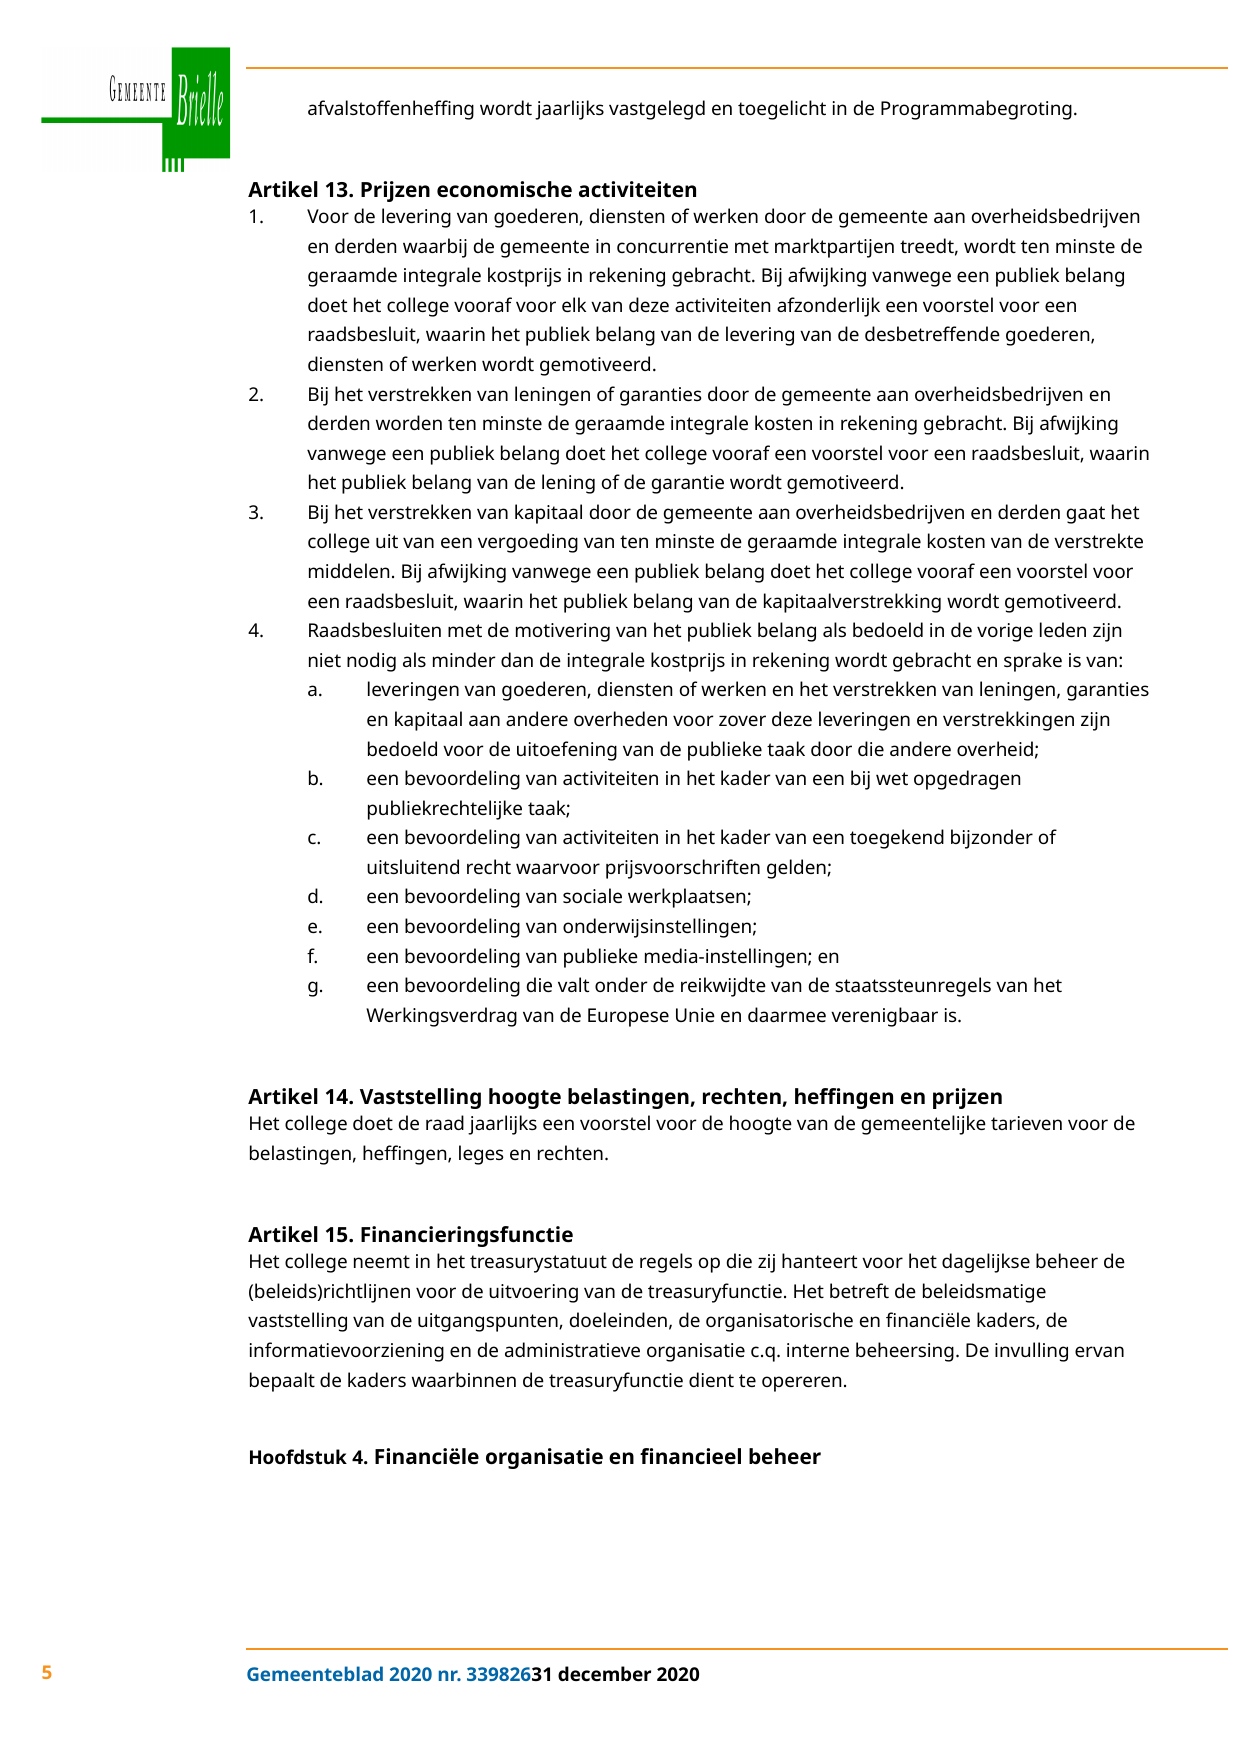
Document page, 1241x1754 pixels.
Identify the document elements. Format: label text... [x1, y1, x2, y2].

text Het college doet de raad jaarlijks een voorstel voor de hoogte van de gemeentelijke tarieven voor de belastingen, heffingen, leges en rechten. [248, 1110, 1152, 1166]
list Bij het verstrekken van leningen of garanties door de gemeente aan overheidsbedrijven en derden worden ten minste de geraamde integrale kosten in rekening gebracht. Bij afwijking vanwege een publiek belang doet het college vooraf een voorstel voor een raadsbesluit, waarin het publiek belang van de lening of de garantie wordt gemotiveerd. [248, 381, 1152, 495]
list afvalstoffenheffing wordt jaarlijks vastgelegd en toegelicht in de Programmabegroting. [248, 95, 1152, 121]
list een bevoordeling van activiteiten in het kader van een bij wet opgedragen publiekrechtelijke taak; [307, 765, 1152, 821]
list Voor de levering van goederen, diensten of werken door de gemeente aan overheidsbedrijven en derden waarbij de gemeente in concurrentie met marktpartijen treedt, wordt ten minste de geraamde integrale kostprijs in rekening gebracht. Bij afwijking vanwege een publiek belang doet het college vooraf voor elk van deze activiteiten afzonderlijk een voorstel voor een raadsbesluit, waarin het publiek belang van de levering van de desbetreffende goederen, diensten of werken wordt gemotiveerd. [248, 203, 1152, 377]
text Artikel 15. Financieringsfunctie [248, 1220, 1152, 1248]
list een bevoordeling van sociale werkplaatsen; [307, 884, 1152, 909]
text Het college neemt in het treasurystatuut de regels op die zij hanteert voor het dagelijkse beheer de (beleids)richtlijnen voor de uitvoering van de treasuryfunctie. Het betreft de beleidsmatige vaststelling van de uitgangspunten, doeleinden, de organisatorische en financiële kaders, de informatievoorziening en de administratieve organisatie c.q. interne beheersing. De invulling ervan bepaalt de kaders waarbinnen de treasuryfunctie dient te opereren. [248, 1248, 1152, 1392]
list een bevoordeling die valt onder de reikwijdte van de staatssteunregels van het Werkingsverdrag van de Europese Unie en daarmee verenigbaar is. [307, 972, 1152, 1028]
list Bij het verstrekken van kapitaal door de gemeente aan overheidsbedrijven en derden gaat het college uit van een vergoeding van ten minste de geraamde integrale kosten van de verstrekte middelen. Bij afwijking vanwege een publiek belang doet het college vooraf een voorstel voor een raadsbesluit, waarin het publiek belang van de kapitaalverstrekking wordt gemotiveerd. [248, 499, 1152, 613]
list een bevoordeling van activiteiten in het kader van een toegekend bijzonder of uitsluitend recht waarvoor prijsvoorschriften gelden; [307, 824, 1152, 880]
text Artikel 14. Vaststelling hoogte belastingen, rechten, heffingen en prijzen [248, 1082, 1152, 1110]
list Raadsbesluiten met de motivering van het publiek belang als bedoeld in de vorige leden zijn niet nodig als minder dan de integrale kostprijs in rekening wordt gebracht en sprake is van: [248, 617, 1152, 673]
list een bevoordeling van publieke media-instellingen; en [307, 943, 1152, 968]
text Artikel 13. Prijzen economische activiteiten [248, 175, 1152, 203]
list leveringen van goederen, diensten of werken en het verstrekken van leningen, garanties en kapitaal aan andere overheden voor zover deze leveringen en verstrekkingen zijn bedoeld voor de uitoefening van de publieke taak door die andere overheid; [307, 677, 1152, 761]
picture [41, 47, 231, 172]
list een bevoordeling van onderwijsinstellingen; [307, 913, 1152, 939]
text Hoofdstuk 4. Financiële organisatie en financieel beheer [248, 1442, 1152, 1470]
